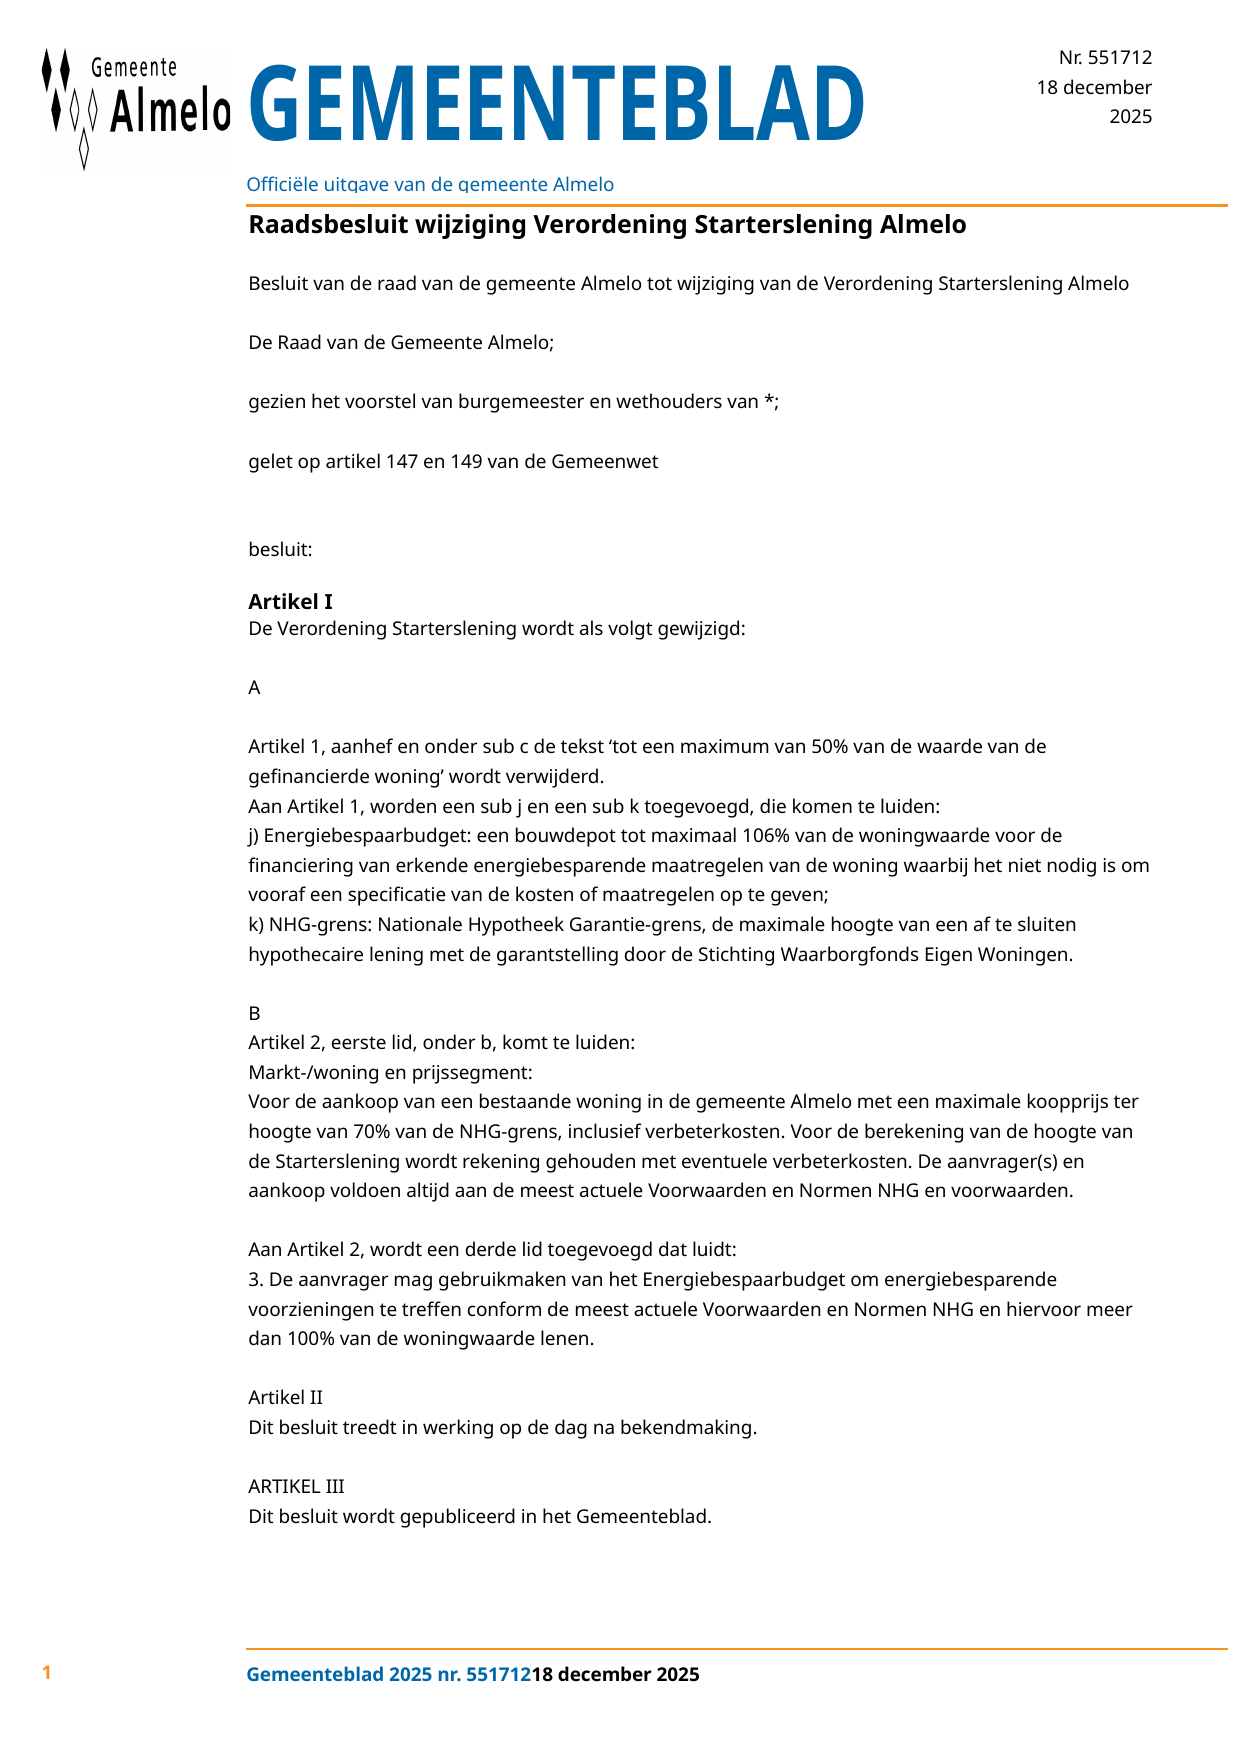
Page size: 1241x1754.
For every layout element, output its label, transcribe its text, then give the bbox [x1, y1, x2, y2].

text Artikel II [248, 1384, 1152, 1410]
text De Raad van de Gemeente Almelo; [248, 329, 1152, 355]
text Markt-/woning en prijssegment: [248, 1059, 1152, 1085]
text gezien het voorstel van burgemeester en wethouders van *; [248, 389, 1152, 414]
text De Verordening Starterslening wordt als volgt gewijzigd: [248, 615, 1152, 641]
text Dit besluit treedt in werking op de dag na bekendmaking. [248, 1414, 1152, 1440]
text Artikel I [248, 587, 1152, 615]
text Artikel 1, aanhef en onder sub c de tekst ‘tot een maximum van 50% van de waarde van de gefinancierde woning’ wordt verwijderd. [248, 734, 1152, 789]
text Aan Artikel 1, worden een sub j en een sub k toegevoegd, die komen te luiden: [248, 793, 1152, 819]
text j) Energiebespaarbudget: een bouwdepot tot maximaal 106% van de woningwaarde voor de financiering van erkende energiebesparende maatregelen van de woning waarbij het niet nodig is om vooraf een specificatie van de kosten of maatregelen op te geven; [248, 822, 1152, 907]
text k) NHG-grens: Nationale Hypotheek Garantie-grens, de maximale hoogte van een af te sluiten hypothecaire lening met de garantstelling door de Stichting Waarborgfonds Eigen Woningen. [248, 911, 1152, 967]
text Aan Artikel 2, wordt een derde lid toegevoegd dat luidt: [248, 1237, 1152, 1262]
text besluit: [248, 537, 1152, 562]
text Artikel 2, eerste lid, onder b, komt te luiden: [248, 1029, 1152, 1055]
text Besluit van de raad van de gemeente Almelo tot wijziging van de Verordening Starterslening Almelo [248, 270, 1152, 296]
text Raadsbesluit wijziging Verordening Starterslening Almelo [248, 207, 1152, 241]
text ARTIKEL III [248, 1473, 1152, 1499]
text 3. De aanvrager mag gebruikmaken van het Energiebespaarbudget om energiebesparende voorzieningen te treffen conform de meest actuele Voorwaarden en Normen NHG en hiervoor meer dan 100% van de woningwaarde lenen. [248, 1266, 1152, 1351]
text gelet op artikel 147 en 149 van de Gemeenwet [248, 448, 1152, 473]
text Voor de aankoop van een bestaande woning in de gemeente Almelo met een maximale koopprijs ter hoogte van 70% van de NHG-grens, inclusief verbeterkosten. Voor de berekening van de hoogte van de Starterslening wordt rekening gehouden met eventuele verbeterkosten. De aanvrager(s) en aankoop voldoen altijd aan de meest actuele Voorwaarden en Normen NHG en voorwaarden. [248, 1089, 1152, 1203]
text Dit besluit wordt gepubliceerd in het Gemeenteblad. [248, 1503, 1152, 1529]
text B [248, 1000, 1152, 1026]
text A [248, 674, 1152, 700]
picture [41, 47, 231, 172]
